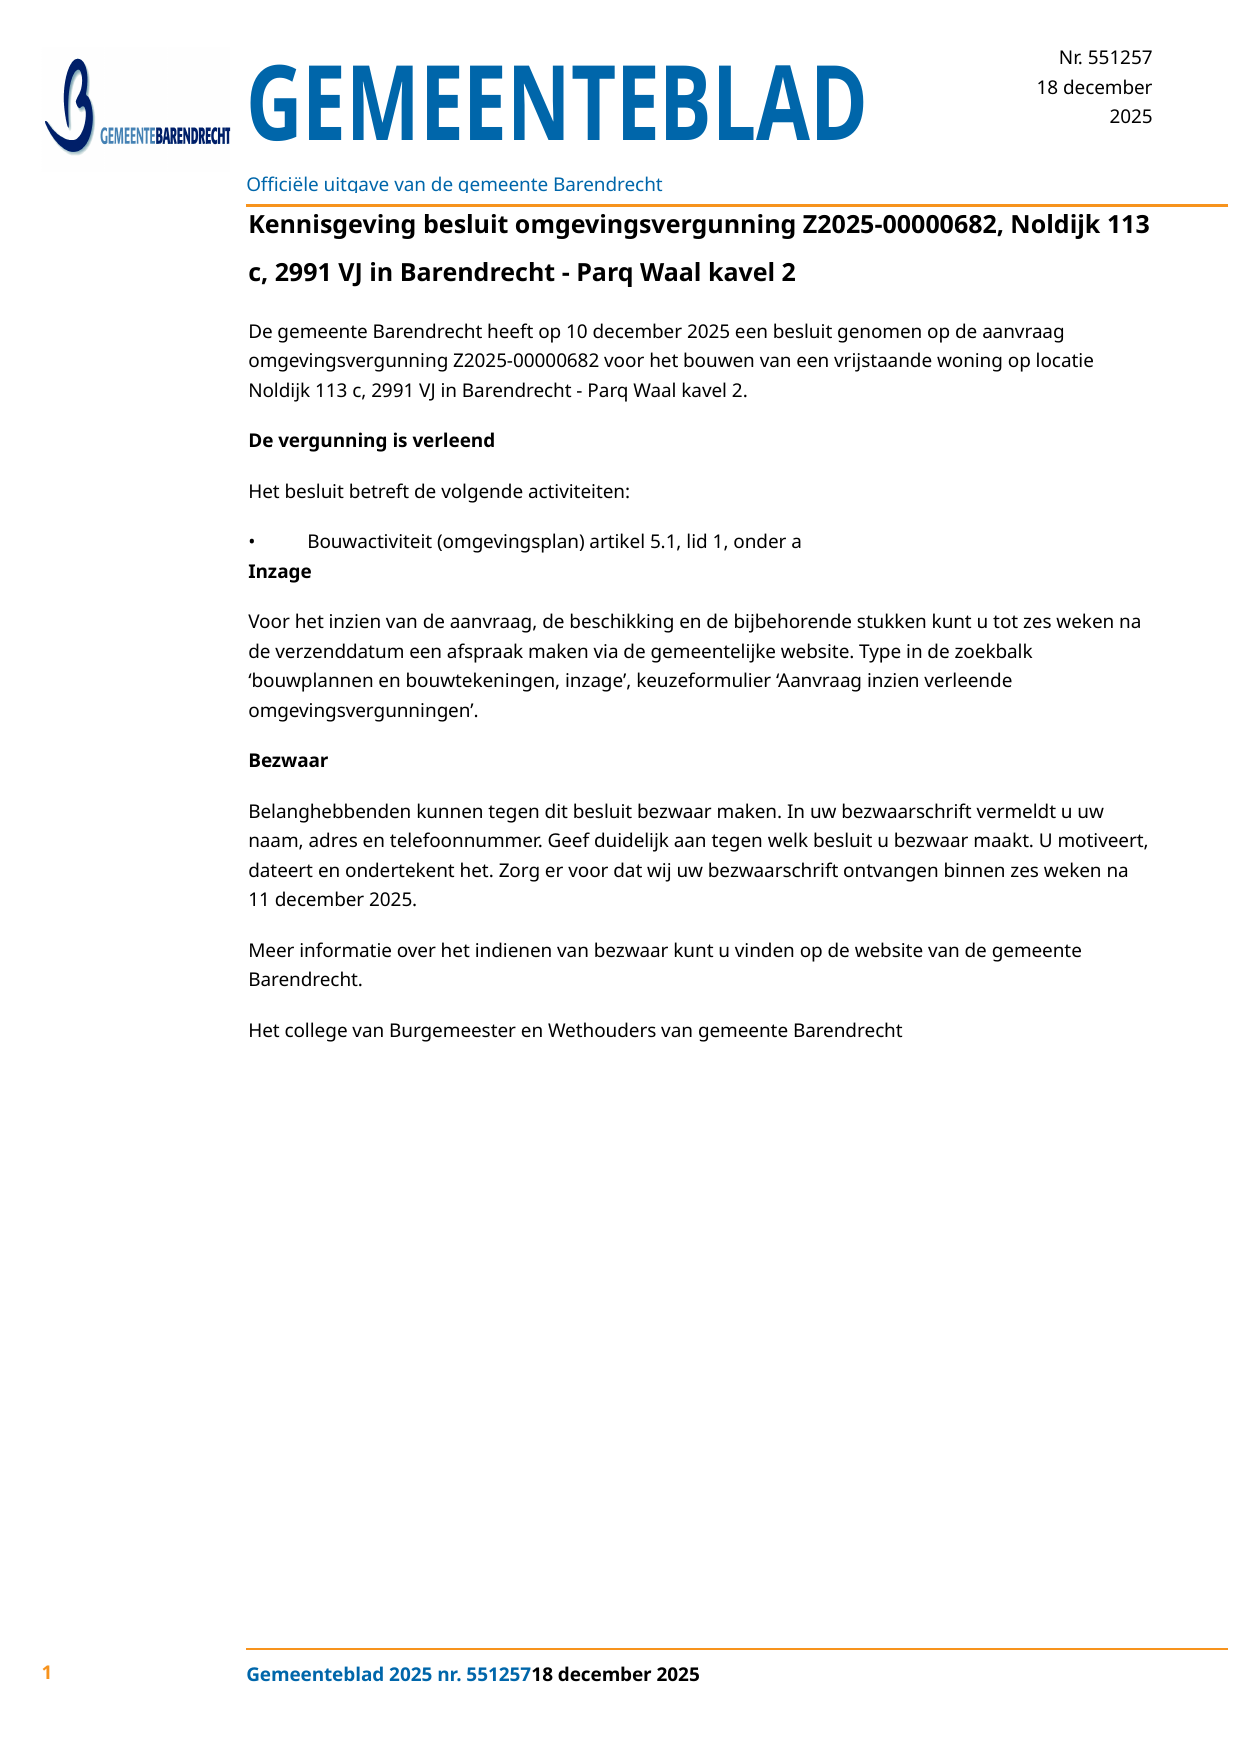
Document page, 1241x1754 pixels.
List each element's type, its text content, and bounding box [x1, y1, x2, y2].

text Bezwaar [248, 747, 1152, 773]
text Kennisgeving besluit omgevingsvergunning Z2025-00000682, Noldijk 113 c, 2991 VJ in Barendrecht - Parq Waal kavel 2 [248, 207, 1152, 288]
text De vergunning is verleend [248, 427, 1152, 453]
list Bouwactiviteit (omgevingsplan) artikel 5.1, lid 1, onder a [248, 528, 1152, 554]
picture [41, 47, 231, 172]
text Voor het inzien van de aanvraag, de beschikking en de bijbehorende stukken kunt u tot zes weken na de verzenddatum een afspraak maken via de gemeentelijke website. Type in de zoekbalk ‘bouwplannen en bouwtekeningen, inzage’, keuzeformulier ‘Aanvraag inzien verleende omgevingsvergunningen’. [248, 608, 1152, 723]
text Het besluit betreft de volgende activiteiten: [248, 478, 1152, 504]
text Het college van Burgemeester en Wethouders van gemeente Barendrecht [248, 1017, 1152, 1043]
text Meer informatie over het indienen van bezwaar kunt u vinden op de website van de gemeente Barendrecht. [248, 937, 1152, 992]
text Belanghebbenden kunnen tegen dit besluit bezwaar maken. In uw bezwaarschrift vermeldt u uw naam, adres en telefoonnummer. Geef duidelijk aan tegen welk besluit u bezwaar maakt. U motiveert, dateert en ondertekent het. Zorg er voor dat wij uw bezwaarschrift ontvangen binnen zes weken na 11 december 2025. [248, 798, 1152, 912]
text Inzage [248, 558, 1152, 584]
text De gemeente Barendrecht heeft op 10 december 2025 een besluit genomen op de aanvraag omgevingsvergunning Z2025-00000682 voor het bouwen van een vrijstaande woning op locatie Noldijk 113 c, 2991 VJ in Barendrecht - Parq Waal kavel 2. [248, 318, 1152, 403]
